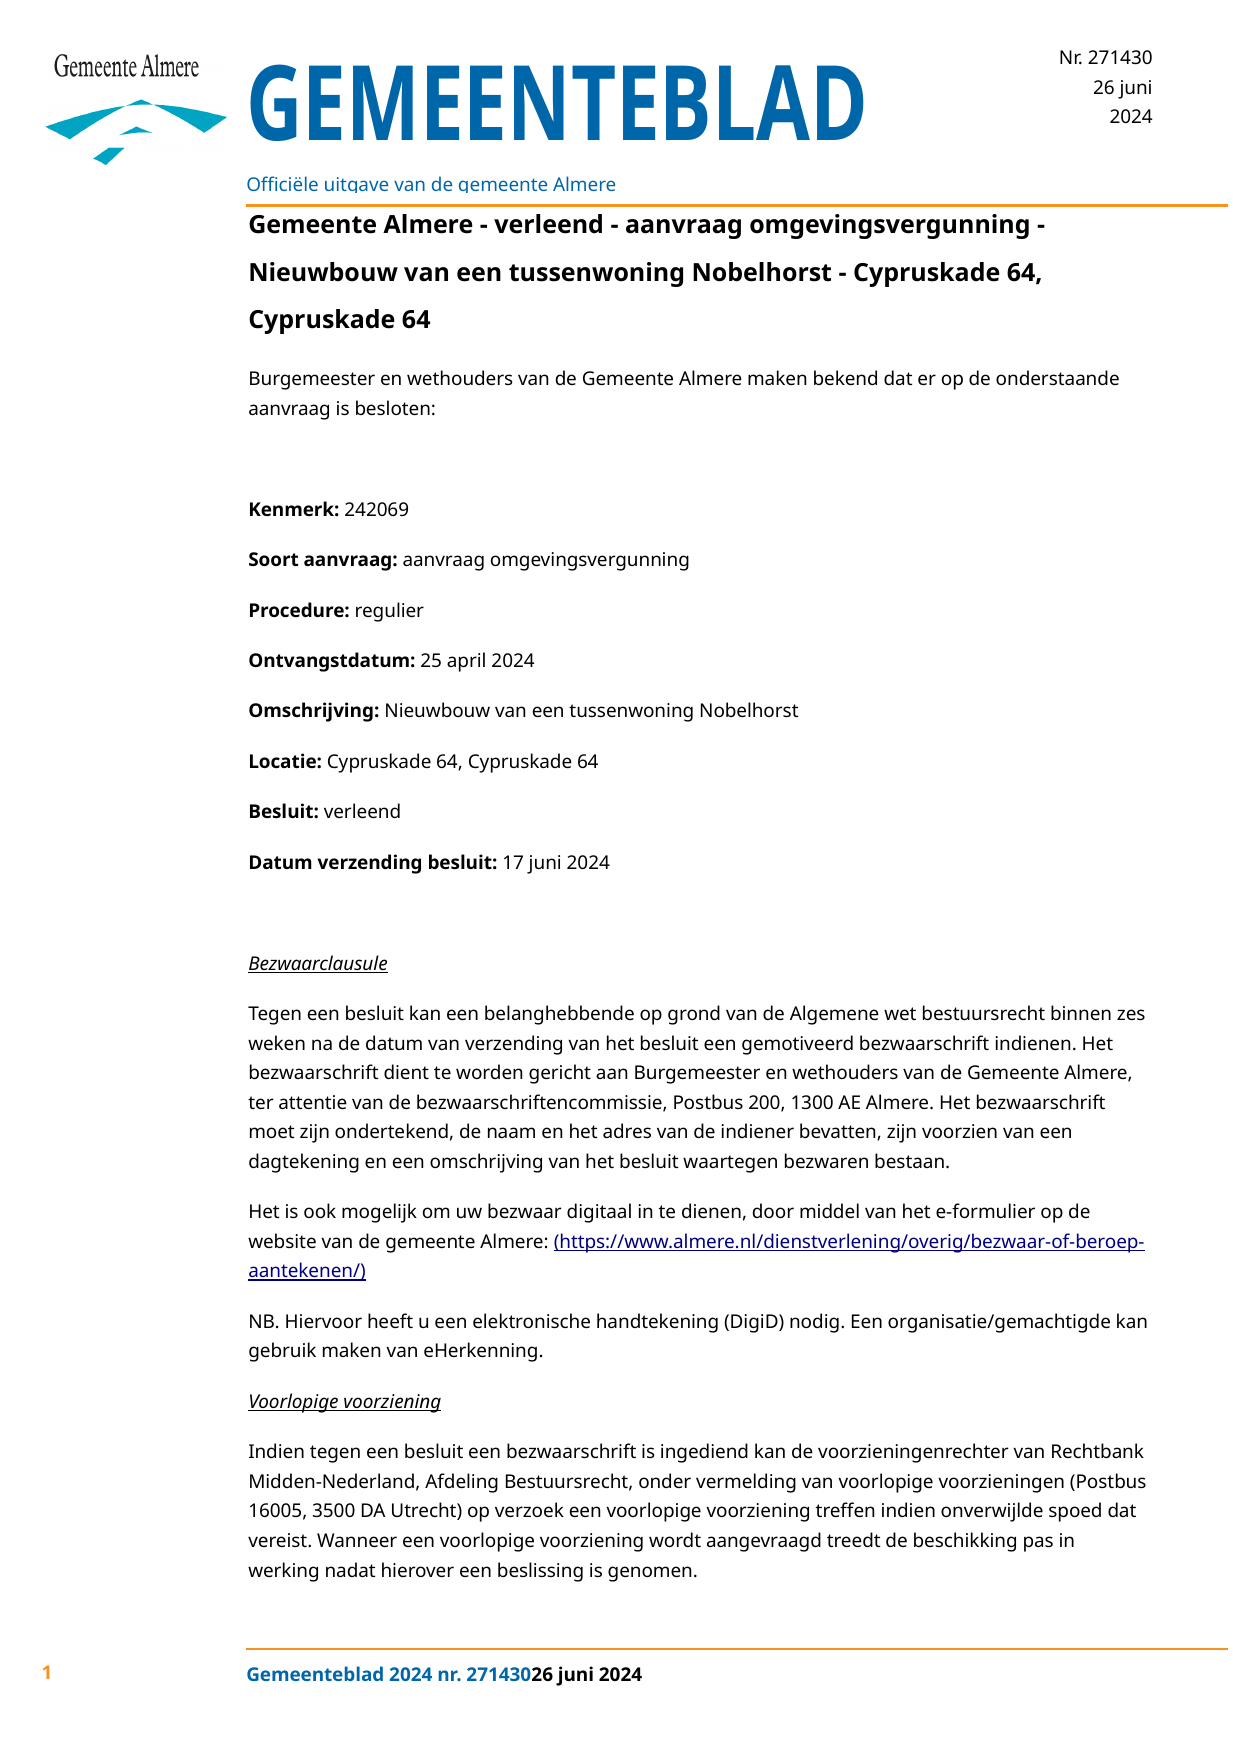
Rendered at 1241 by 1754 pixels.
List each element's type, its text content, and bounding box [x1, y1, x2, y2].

text Indien tegen een besluit een bezwaarschrift is ingediend kan de voorzieningenrechter van Rechtbank Midden-Nederland, Afdeling Bestuursrecht, onder vermelding van voorlopige voorzieningen (Postbus 16005, 3500 DA Utrecht) op verzoek een voorlopige voorziening treffen indien onverwijlde spoed dat vereist. Wanneer een voorlopige voorziening wordt aangevraagd treedt de beschikking pas in werking nadat hierover een beslissing is genomen. [248, 1438, 1152, 1582]
text Procedure: regulier [248, 597, 1152, 622]
text Ontvangstdatum: 25 april 2024 [248, 647, 1152, 673]
text Burgemeester en wethouders van de Gemeente Almere maken bekend dat er op de onderstaande aanvraag is besloten: [248, 366, 1152, 421]
text NB. Hiervoor heeft u een elektronische handtekening (DigiD) nodig. Een organisatie/gemachtigde kan gebruik maken van eHerkenning. [248, 1308, 1152, 1363]
text Omschrijving: Nieuwbouw van een tussenwoning Nobelhorst [248, 698, 1152, 723]
text Datum verzending besluit: 17 juni 2024 [248, 849, 1152, 874]
text Kenmerk: 242069 [248, 496, 1152, 522]
text Voorlopige voorziening [248, 1388, 1152, 1414]
text Tegen een besluit kan een belanghebbende op grond van de Algemene wet bestuursrecht binnen zes weken na de datum van verzending van het besluit een gemotiveerd bezwaarschrift indienen. Het bezwaarschrift dient te worden gericht aan Burgemeester en wethouders van de Gemeente Almere, ter attentie van de bezwaarschriftencommissie, Postbus 200, 1300 AE Almere. Het bezwaarschrift moet zijn ondertekend, de naam en het adres van de indiener bevatten, zijn voorzien van een dagtekening en een omschrijving van het besluit waartegen bezwaren bestaan. [248, 1000, 1152, 1174]
text Gemeente Almere - verleend - aanvraag omgevingsvergunning - Nieuwbouw van een tussenwoning Nobelhorst - Cypruskade 64, Cypruskade 64 [248, 207, 1152, 336]
text Besluit: verleend [248, 798, 1152, 824]
text Soort aanvraag: aanvraag omgevingsvergunning [248, 546, 1152, 572]
text Bezwaarclausule [248, 950, 1152, 975]
text Locatie: Cypruskade 64, Cypruskade 64 [248, 748, 1152, 774]
text Het is ook mogelijk om uw bezwaar digitaal in te dienen, door middel van het e-formulier op de website van de gemeente Almere: (https://www.almere.nl/dienstverlening/overig/bezwaar-of-beroep-aantekenen/) [248, 1198, 1152, 1283]
picture [41, 47, 231, 172]
